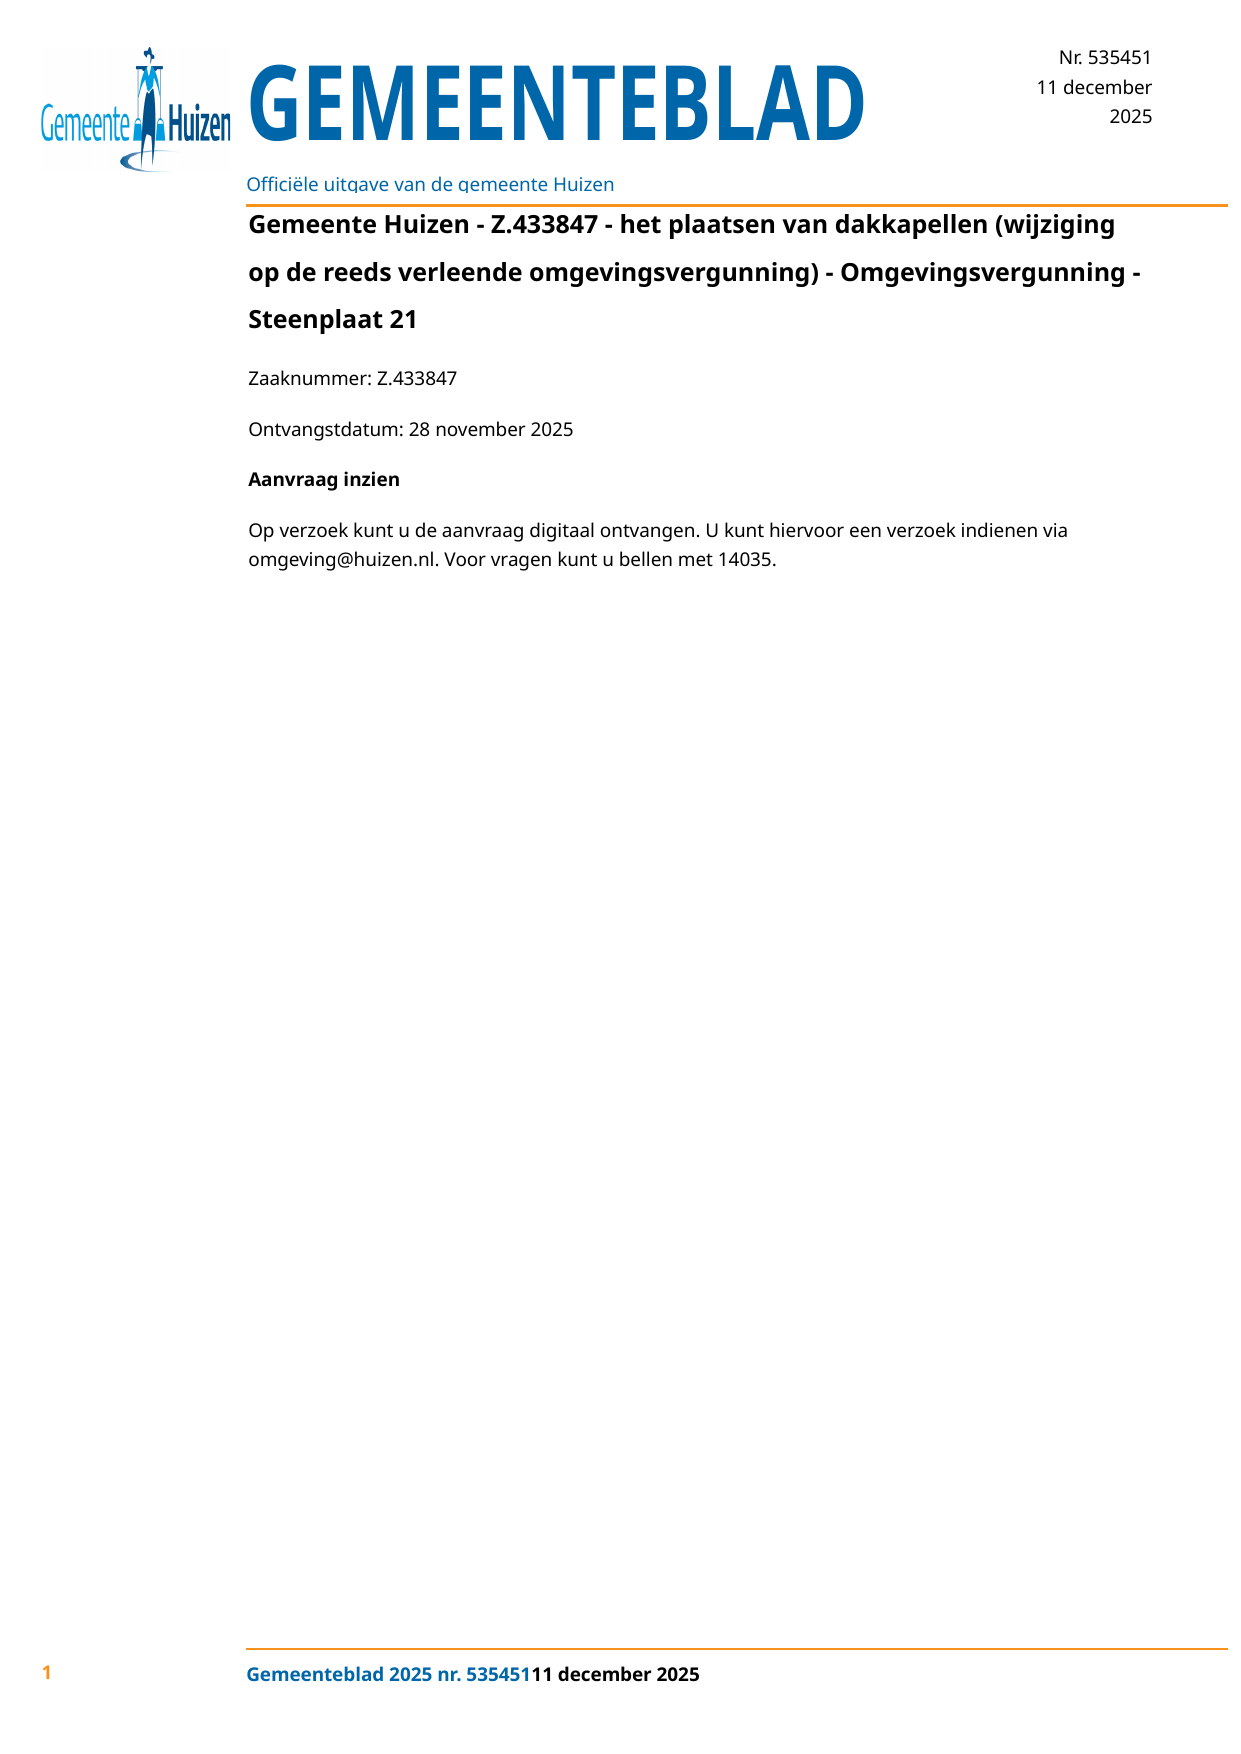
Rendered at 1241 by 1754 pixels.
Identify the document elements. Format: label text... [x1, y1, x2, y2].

picture [41, 47, 231, 172]
text Aanvraag inzien [248, 466, 1152, 492]
text Ontvangstdatum: 28 november 2025 [248, 416, 1152, 442]
text Op verzoek kunt u de aanvraag digitaal ontvangen. U kunt hiervoor een verzoek indienen via omgeving@huizen.nl. Voor vragen kunt u bellen met 14035. [248, 517, 1152, 572]
text Zaaknummer: Z.433847 [248, 366, 1152, 391]
text Gemeente Huizen - Z.433847 - het plaatsen van dakkapellen (wijziging op de reeds verleende omgevingsvergunning) - Omgevingsvergunning - Steenplaat 21 [248, 207, 1152, 336]
